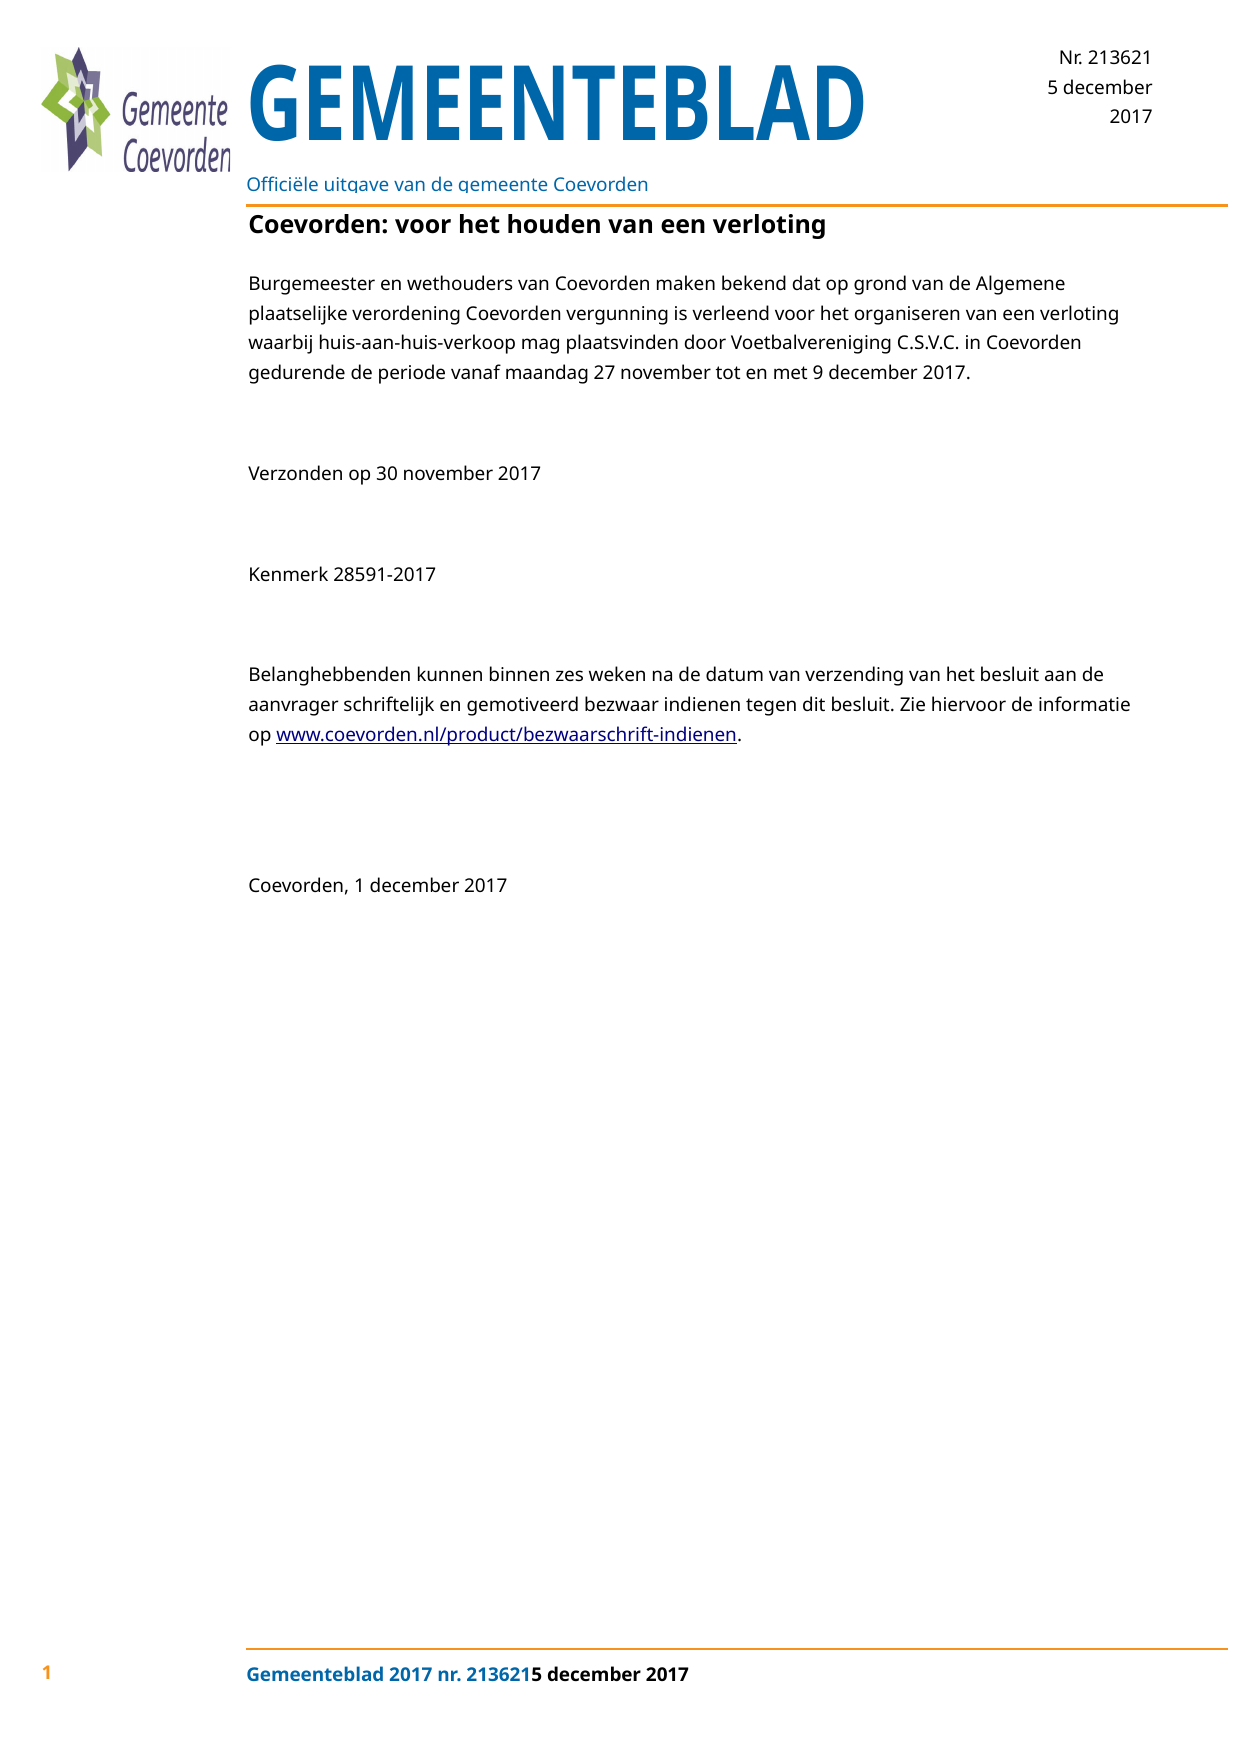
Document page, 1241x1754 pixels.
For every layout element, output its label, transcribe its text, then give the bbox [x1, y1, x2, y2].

text Kenmerk 28591-2017 [248, 561, 1152, 586]
text Coevorden, 1 december 2017 [248, 872, 1152, 898]
picture [41, 47, 231, 172]
text Verzonden op 30 november 2017 [248, 460, 1152, 486]
text Belanghebbenden kunnen binnen zes weken na de datum van verzending van het besluit aan de aanvrager schriftelijk en gemotiveerd bezwaar indienen tegen dit besluit. Zie hiervoor de informatie op www.coevorden.nl/product/bezwaarschrift-indienen. [248, 662, 1152, 746]
text Burgemeester en wethouders van Coevorden maken bekend dat op grond van de Algemene plaatselijke verordening Coevorden vergunning is verleend voor het organiseren van een verloting waarbij huis-aan-huis-verkoop mag plaatsvinden door Voetbalvereniging C.S.V.C. in Coevorden gedurende de periode vanaf maandag 27 november tot en met 9 december 2017. [248, 270, 1152, 385]
text Coevorden: voor het houden van een verloting [248, 207, 1152, 241]
